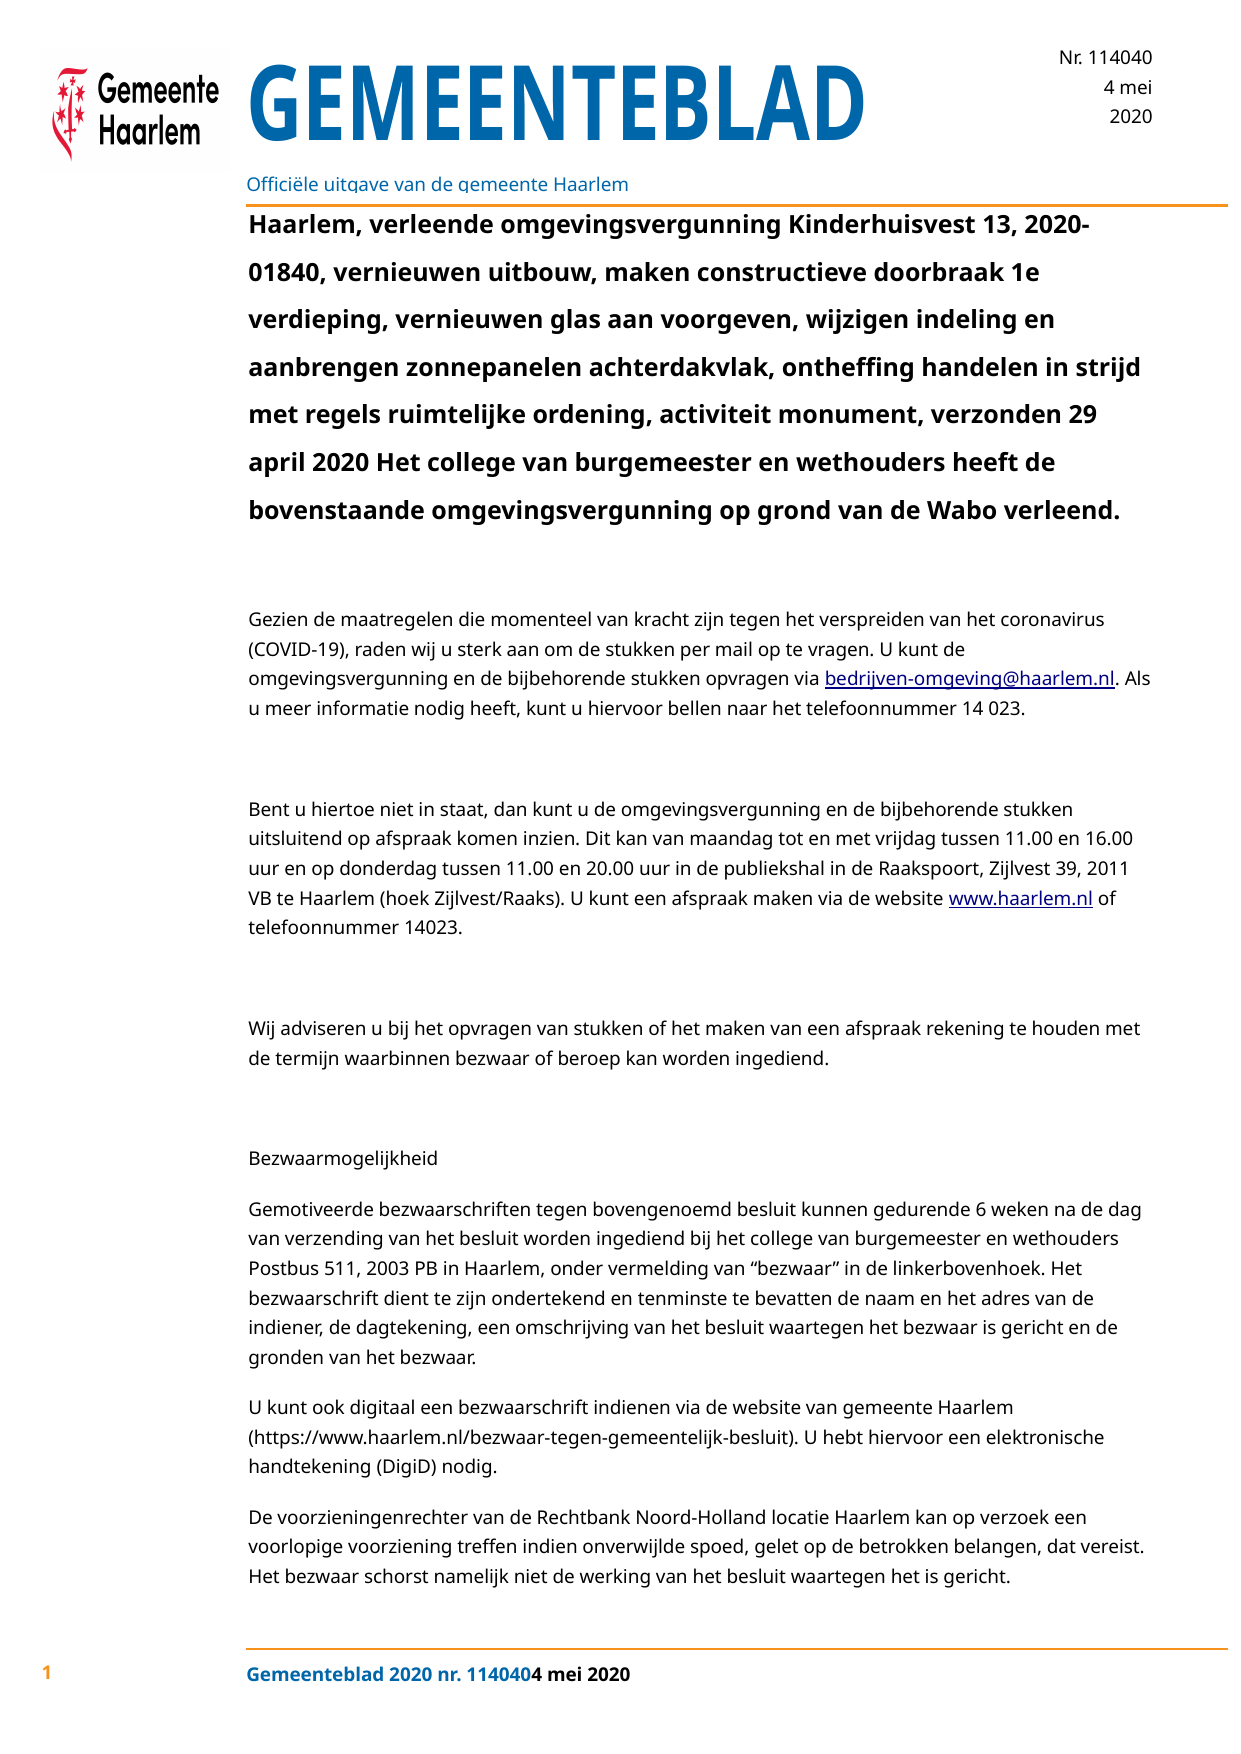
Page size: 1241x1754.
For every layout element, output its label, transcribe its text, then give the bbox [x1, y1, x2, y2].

text Gemotiveerde bezwaarschriften tegen bovengenoemd besluit kunnen gedurende 6 weken na de dag van verzending van het besluit worden ingediend bij het college van burgemeester en wethouders Postbus 511, 2003 PB in Haarlem, onder vermelding van “bezwaar” in de linkerbovenhoek. Het bezwaarschrift dient te zijn ondertekend en tenminste te bevatten de naam en het adres van de indiener, de dagtekening, een omschrijving van het besluit waartegen het bezwaar is gericht en de gronden van het bezwaar. [248, 1196, 1152, 1369]
text U kunt ook digitaal een bezwaarschrift indienen via de website van gemeente Haarlem (https://www.haarlem.nl/bezwaar-tegen-gemeentelijk-besluit). U hebt hiervoor een elektronische handtekening (DigiD) nodig. [248, 1394, 1152, 1479]
text Gezien de maatregelen die momenteel van kracht zijn tegen het verspreiden van het coronavirus (COVID-19), raden wij u sterk aan om de stukken per mail op te vragen. U kunt de omgevingsvergunning en de bijbehorende stukken opvragen via bedrijven-omgeving@haarlem.nl. Als u meer informatie nodig heeft, kunt u hiervoor bellen naar het telefoonnummer 14 023. [248, 606, 1152, 721]
picture [41, 47, 231, 172]
text Bent u hiertoe niet in staat, dan kunt u de omgevingsvergunning en de bijbehorende stukken uitsluitend op afspraak komen inzien. Dit kan van maandag tot en met vrijdag tussen 11.00 en 16.00 uur en op donderdag tussen 11.00 en 20.00 uur in de publiekshal in de Raakspoort, Zijlvest 39, 2011 VB te Haarlem (hoek Zijlvest/Raaks). U kunt een afspraak maken via de website www.haarlem.nl of telefoonnummer 14023. [248, 796, 1152, 940]
text Haarlem, verleende omgevingsvergunning Kinderhuisvest 13, 2020-01840, vernieuwen uitbouw, maken constructieve doorbraak 1e verdieping, vernieuwen glas aan voorgeven, wijzigen indeling en aanbrengen zonnepanelen achterdakvlak, ontheffing handelen in strijd met regels ruimtelijke ordening, activiteit monument, verzonden 29 april 2020 Het college van burgemeester en wethouders heeft de bovenstaande omgevingsvergunning op grond van de Wabo verleend. [248, 207, 1152, 526]
text Bezwaarmogelijkheid [248, 1146, 1152, 1171]
text Wij adviseren u bij het opvragen van stukken of het maken van een afspraak rekening te houden met de termijn waarbinnen bezwaar of beroep kan worden ingediend. [248, 1015, 1152, 1070]
text De voorzieningenrechter van de Rechtbank Noord-Holland locatie Haarlem kan op verzoek een voorlopige voorziening treffen indien onverwijlde spoed, gelet op de betrokken belangen, dat vereist. Het bezwaar schorst namelijk niet de werking van het besluit waartegen het is gericht. [248, 1504, 1152, 1589]
